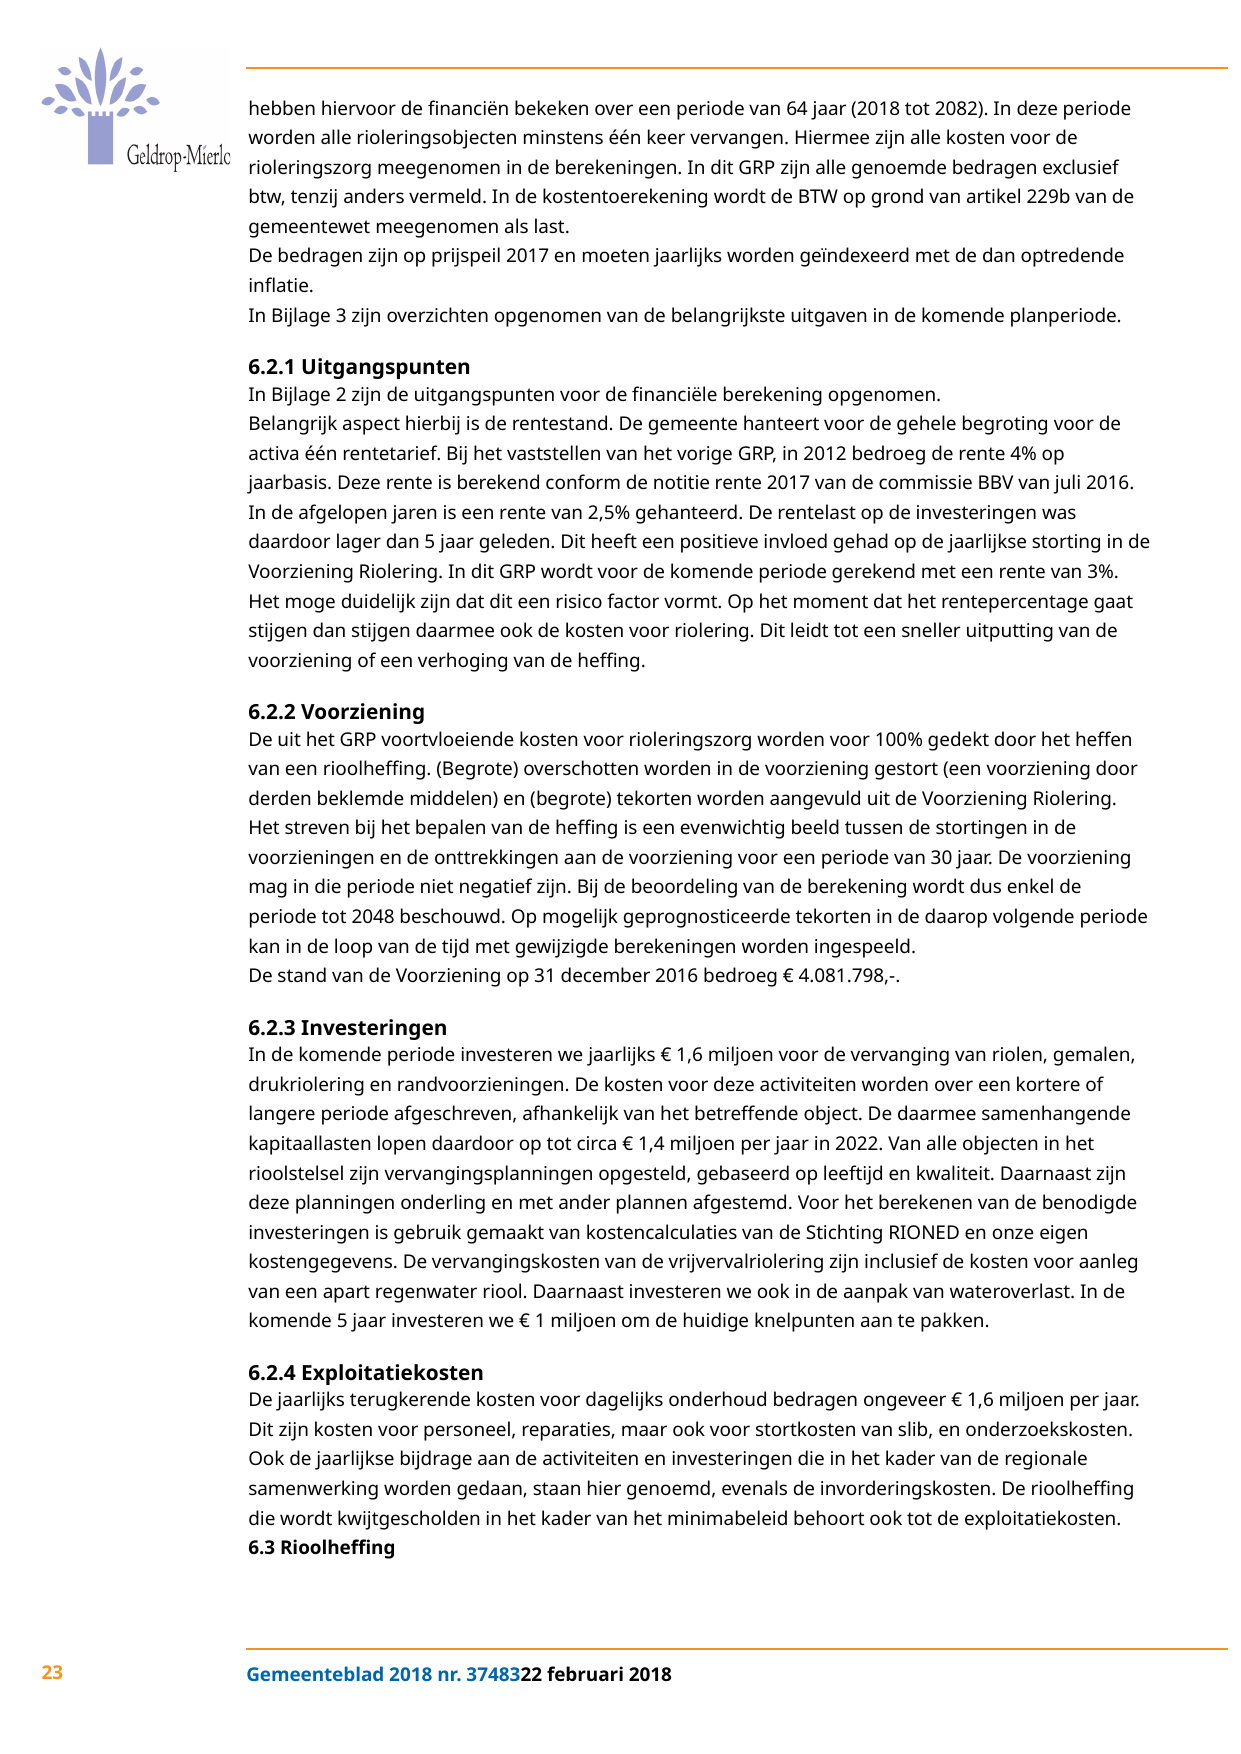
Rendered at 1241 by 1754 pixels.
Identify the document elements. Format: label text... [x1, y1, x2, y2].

text De bedragen zijn op prijspeil 2017 en moeten jaarlijks worden geïndexeerd met de dan optredende inflatie. [248, 243, 1152, 298]
picture [41, 47, 231, 172]
text De uit het GRP voortvloeiende kosten voor rioleringszorg worden voor 100% gedekt door het heffen van een rioolheffing. (Begrote) overschotten worden in de voorziening gestort (een voorziening door derden beklemde middelen) en (begrote) tekorten worden aangevuld uit de Voorziening Riolering. Het streven bij het bepalen van de heffing is een evenwichtig beeld tussen de stortingen in de voorzieningen en de onttrekkingen aan de voorziening voor een periode van 30 jaar. De voorziening mag in die periode niet negatief zijn. Bij de beoordeling van de berekening wordt dus enkel de periode tot 2048 beschouwd. Op mogelijk geprognosticeerde tekorten in de daarop volgende periode kan in de loop van de tijd met gewijzigde berekeningen worden ingespeeld. [248, 726, 1152, 959]
text 6.2.2 Voorziening [248, 697, 1152, 726]
text De jaarlijks terugkerende kosten voor dagelijks onderhoud bedragen ongeveer € 1,6 miljoen per jaar. Dit zijn kosten voor personeel, reparaties, maar ook voor stortkosten van slib, en onderzoekskosten. Ook de jaarlijkse bijdrage aan de activiteiten en investeringen die in het kader van de regionale samenwerking worden gedaan, staan hier genoemd, evenals de invorderingskosten. De rioolheffing die wordt kwijtgescholden in het kader van het minimabeleid behoort ook tot de exploitatiekosten. [248, 1386, 1152, 1531]
text De stand van de Voorziening op 31 december 2016 bedroeg € 4.081.798,-. [248, 962, 1152, 988]
text 6.2.4 Exploitatiekosten [248, 1358, 1152, 1386]
text 6.2.3 Investeringen [248, 1013, 1152, 1041]
text hebben hiervoor de financiën bekeken over een periode van 64 jaar (2018 tot 2082). In deze periode worden alle rioleringsobjecten minstens één keer vervangen. Hiermee zijn alle kosten voor de rioleringszorg meegenomen in de berekeningen. In dit GRP zijn alle genoemde bedragen exclusief btw, tenzij anders vermeld. In de kostentoerekening wordt de BTW op grond van artikel 229b van de gemeentewet meegenomen als last. [248, 95, 1152, 239]
text In Bijlage 3 zijn overzichten opgenomen van de belangrijkste uitgaven in de komende planperiode. [248, 302, 1152, 328]
text In de komende periode investeren we jaarlijks € 1,6 miljoen voor de vervanging van riolen, gemalen, drukriolering en randvoorzieningen. De kosten voor deze activiteiten worden over een kortere of langere periode afgeschreven, afhankelijk van het betreffende object. De daarmee samenhangende kapitaallasten lopen daardoor op tot circa € 1,4 miljoen per jaar in 2022. Van alle objecten in het rioolstelsel zijn vervangingsplanningen opgesteld, gebaseerd op leeftijd en kwaliteit. Daarnaast zijn deze planningen onderling en met ander plannen afgestemd. Voor het berekenen van de benodigde investeringen is gebruik gemaakt van kostencalculaties van de Stichting RIONED en onze eigen kostengegevens. De vervangingskosten van de vrijvervalriolering zijn inclusief de kosten voor aanleg van een apart regenwater riool. Daarnaast investeren we ook in de aanpak van wateroverlast. In de komende 5 jaar investeren we € 1 miljoen om de huidige knelpunten aan te pakken. [248, 1041, 1152, 1333]
text In Bijlage 2 zijn de uitgangspunten voor de financiële berekening opgenomen. [248, 381, 1152, 406]
text 6.3 Rioolheffing [248, 1534, 1152, 1560]
text Belangrijk aspect hierbij is de rentestand. De gemeente hanteert voor de gehele begroting voor de activa één rentetarief. Bij het vaststellen van het vorige GRP, in 2012 bedroeg de rente 4% op jaarbasis. Deze rente is berekend conform de notitie rente 2017 van de commissie BBV van juli 2016. In de afgelopen jaren is een rente van 2,5% gehanteerd. De rentelast op de investeringen was daardoor lager dan 5 jaar geleden. Dit heeft een positieve invloed gehad op de jaarlijkse storting in de Voorziening Riolering. In dit GRP wordt voor de komende periode gerekend met een rente van 3%. Het moge duidelijk zijn dat dit een risico factor vormt. Op het moment dat het rentepercentage gaat stijgen dan stijgen daarmee ook de kosten voor riolering. Dit leidt tot een sneller uitputting van de voorziening of een verhoging van de heffing. [248, 410, 1152, 673]
text 6.2.1 Uitgangspunten [248, 352, 1152, 381]
